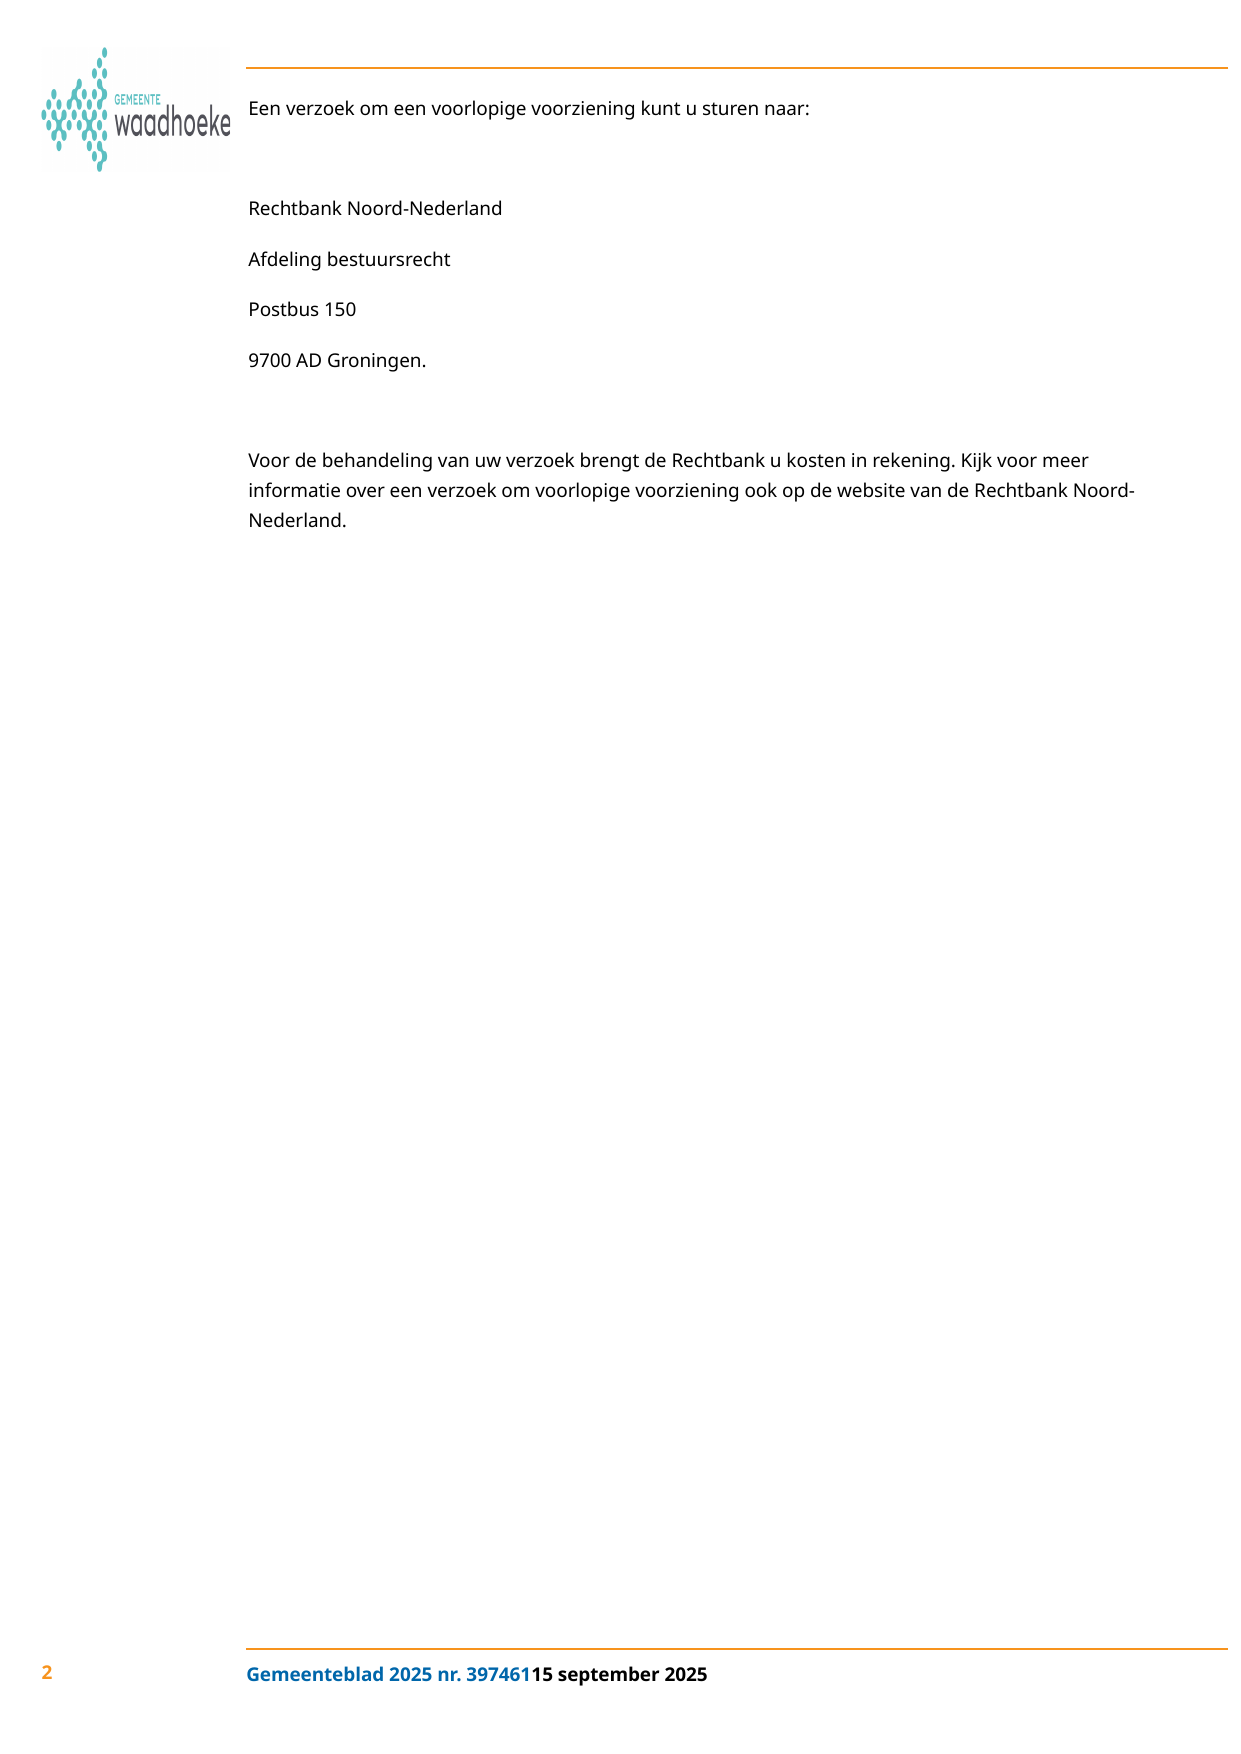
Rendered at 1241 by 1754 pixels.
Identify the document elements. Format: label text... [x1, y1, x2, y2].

text Een verzoek om een voorlopige voorziening kunt u sturen naar: [248, 95, 1152, 121]
text Postbus 150 [248, 296, 1152, 322]
picture [41, 47, 231, 172]
text Afdeling bestuursrecht [248, 246, 1152, 272]
text Rechtbank Noord-Nederland [248, 196, 1152, 221]
text Voor de behandeling van uw verzoek brengt de Rechtbank u kosten in rekening. Kijk voor meer informatie over een verzoek om voorlopige voorziening ook op de website van de Rechtbank Noord-Nederland. [248, 448, 1152, 533]
text 9700 AD Groningen. [248, 347, 1152, 373]
